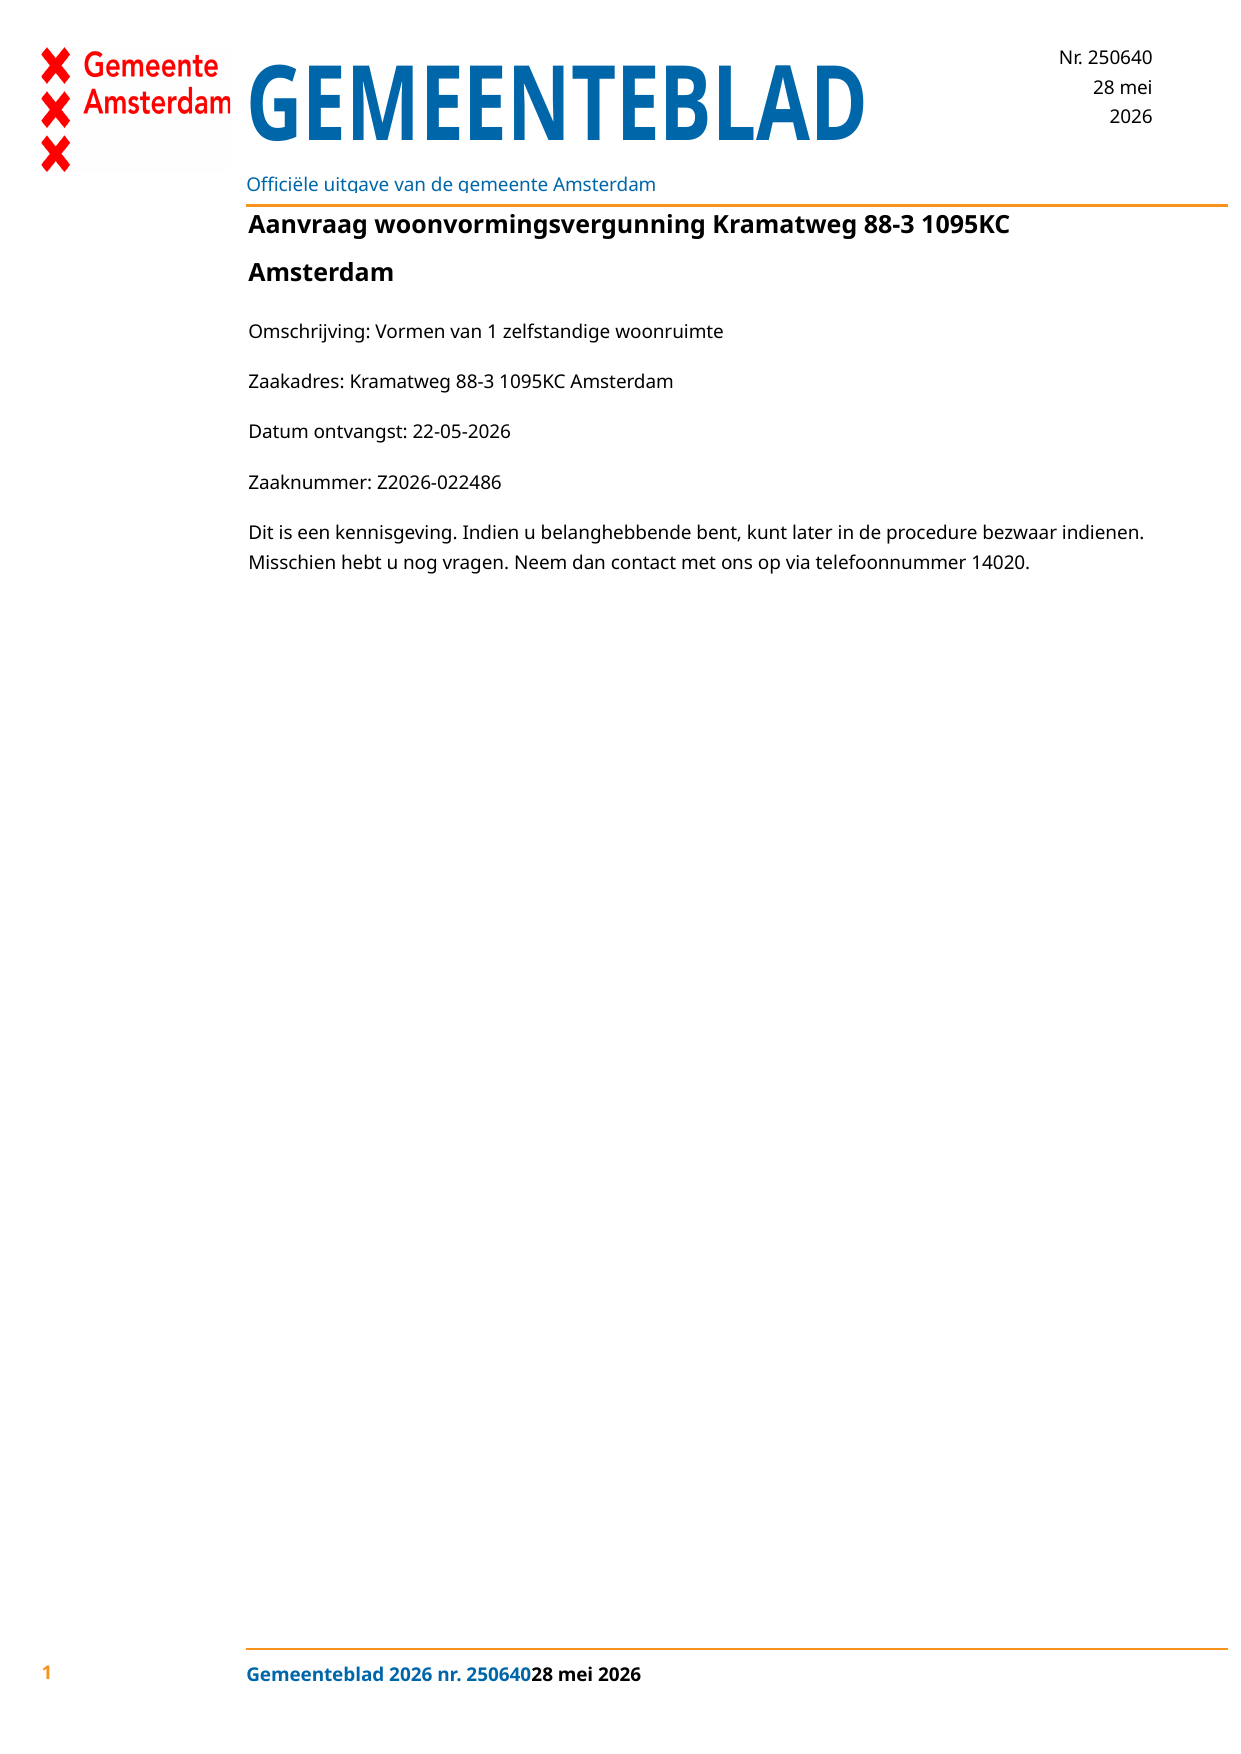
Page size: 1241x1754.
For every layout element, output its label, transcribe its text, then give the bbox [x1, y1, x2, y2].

text Omschrijving: Vormen van 1 zelfstandige woonruimte [248, 318, 1152, 344]
text Zaaknummer: Z2026-022486 [248, 469, 1152, 495]
text Aanvraag woonvormingsvergunning Kramatweg 88-3 1095KC Amsterdam [248, 207, 1152, 288]
text Zaakadres: Kramatweg 88-3 1095KC Amsterdam [248, 368, 1152, 394]
picture [41, 47, 231, 172]
text Dit is een kennisgeving. Indien u belanghebbende bent, kunt later in de procedure bezwaar indienen. Misschien hebt u nog vragen. Neem dan contact met ons op via telefoonnummer 14020. [248, 519, 1152, 575]
text Datum ontvangst: 22-05-2026 [248, 419, 1152, 444]
